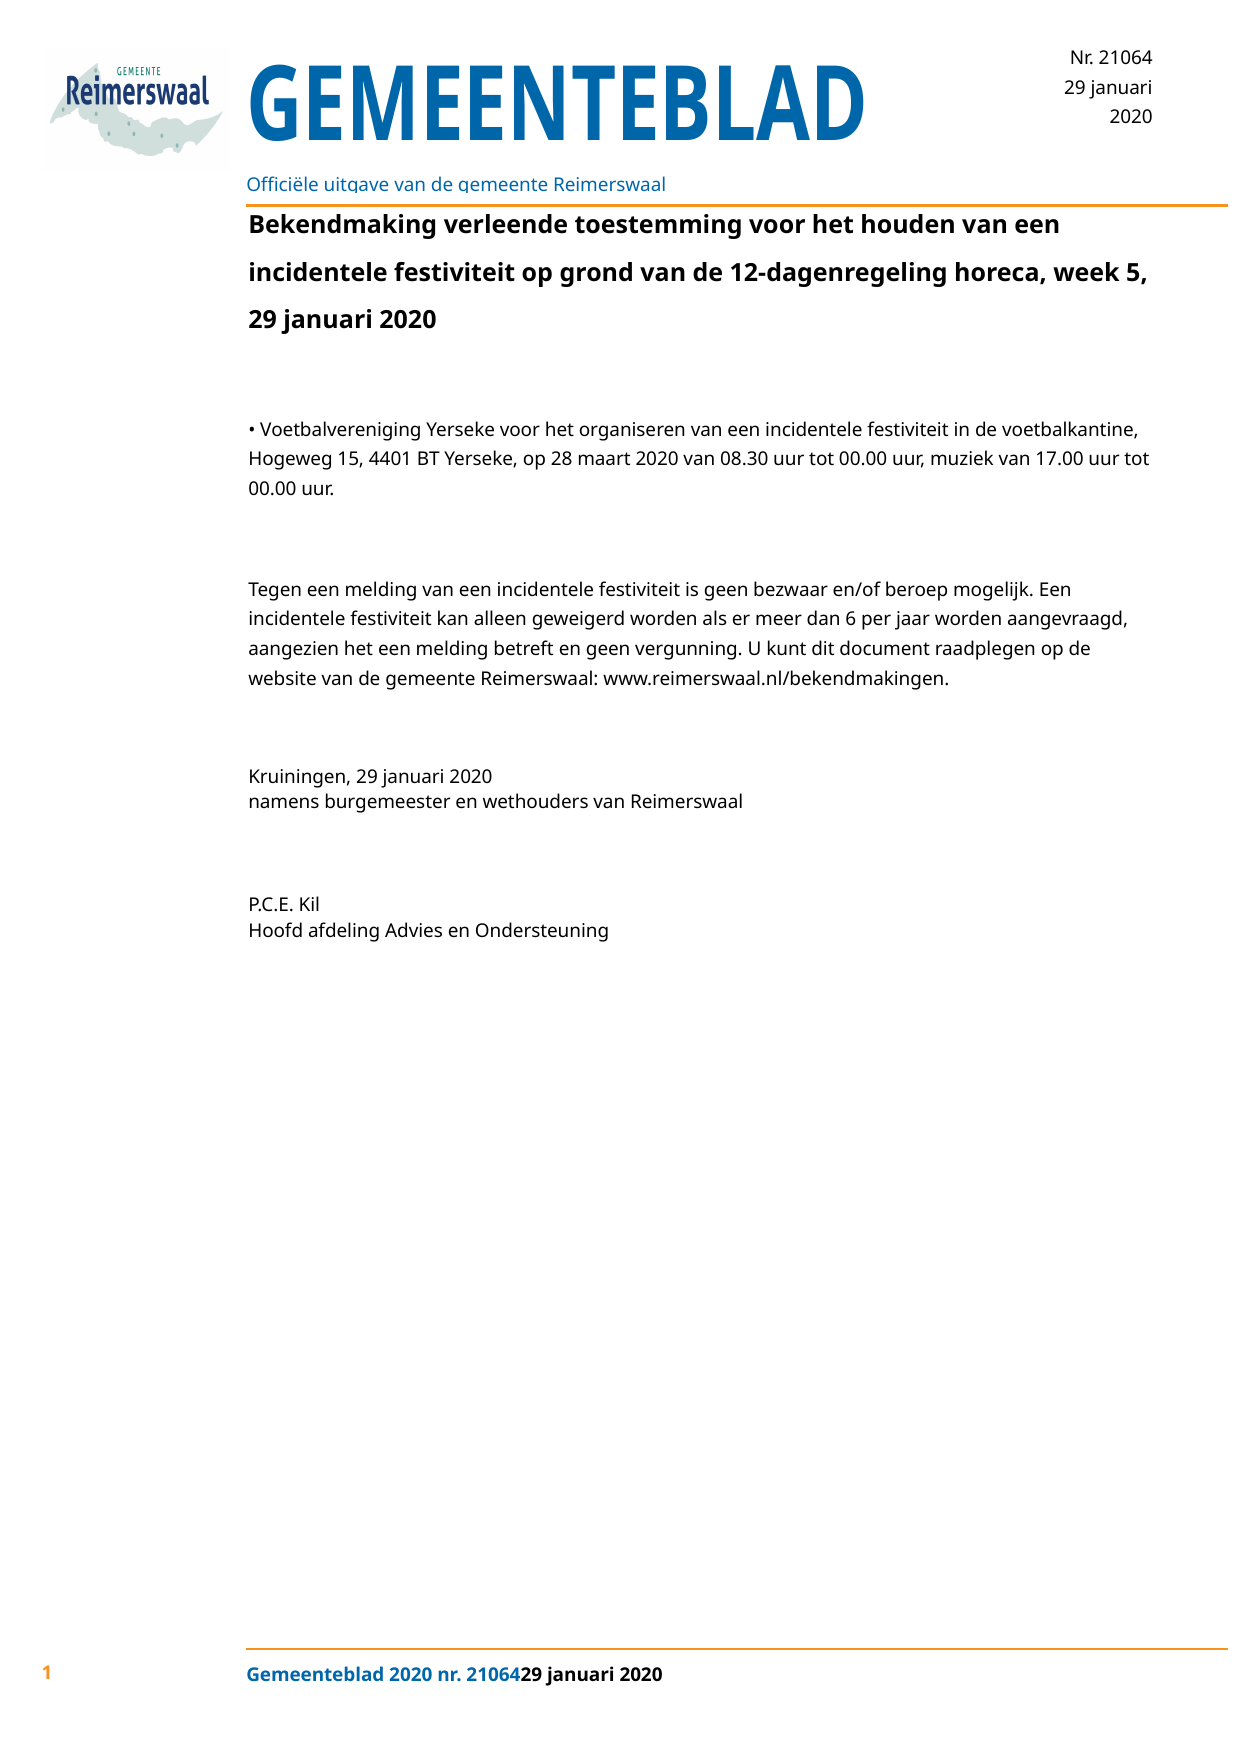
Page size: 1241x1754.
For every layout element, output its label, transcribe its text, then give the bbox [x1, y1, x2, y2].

text Tegen een melding van een incidentele festiviteit is geen bezwaar en/of beroep mogelijk. Een incidentele festiviteit kan alleen geweigerd worden als er meer dan 6 per jaar worden aangevraagd, aangezien het een melding betreft en geen vergunning. U kunt dit document raadplegen op de website van de gemeente Reimerswaal: www.reimerswaal.nl/bekendmakingen. [248, 576, 1152, 690]
text P.C.E. Kil [248, 892, 1152, 917]
text namens burgemeester en wethouders van Reimerswaal [248, 789, 1152, 814]
text • Voetbalvereniging Yerseke voor het organiseren van een incidentele festiviteit in de voetbalkantine, Hogeweg 15, 4401 BT Yerseke, op 28 maart 2020 van 08.30 uur tot 00.00 uur, muziek van 17.00 uur tot 00.00 uur. [248, 416, 1152, 501]
text Kruiningen, 29 januari 2020 [248, 763, 1152, 789]
picture [41, 47, 231, 172]
text Hoofd afdeling Advies en Ondersteuning [248, 917, 1152, 943]
text Bekendmaking verleende toestemming voor het houden van een incidentele festiviteit op grond van de 12-dagenregeling horeca, week 5, 29 januari 2020 [248, 207, 1152, 336]
